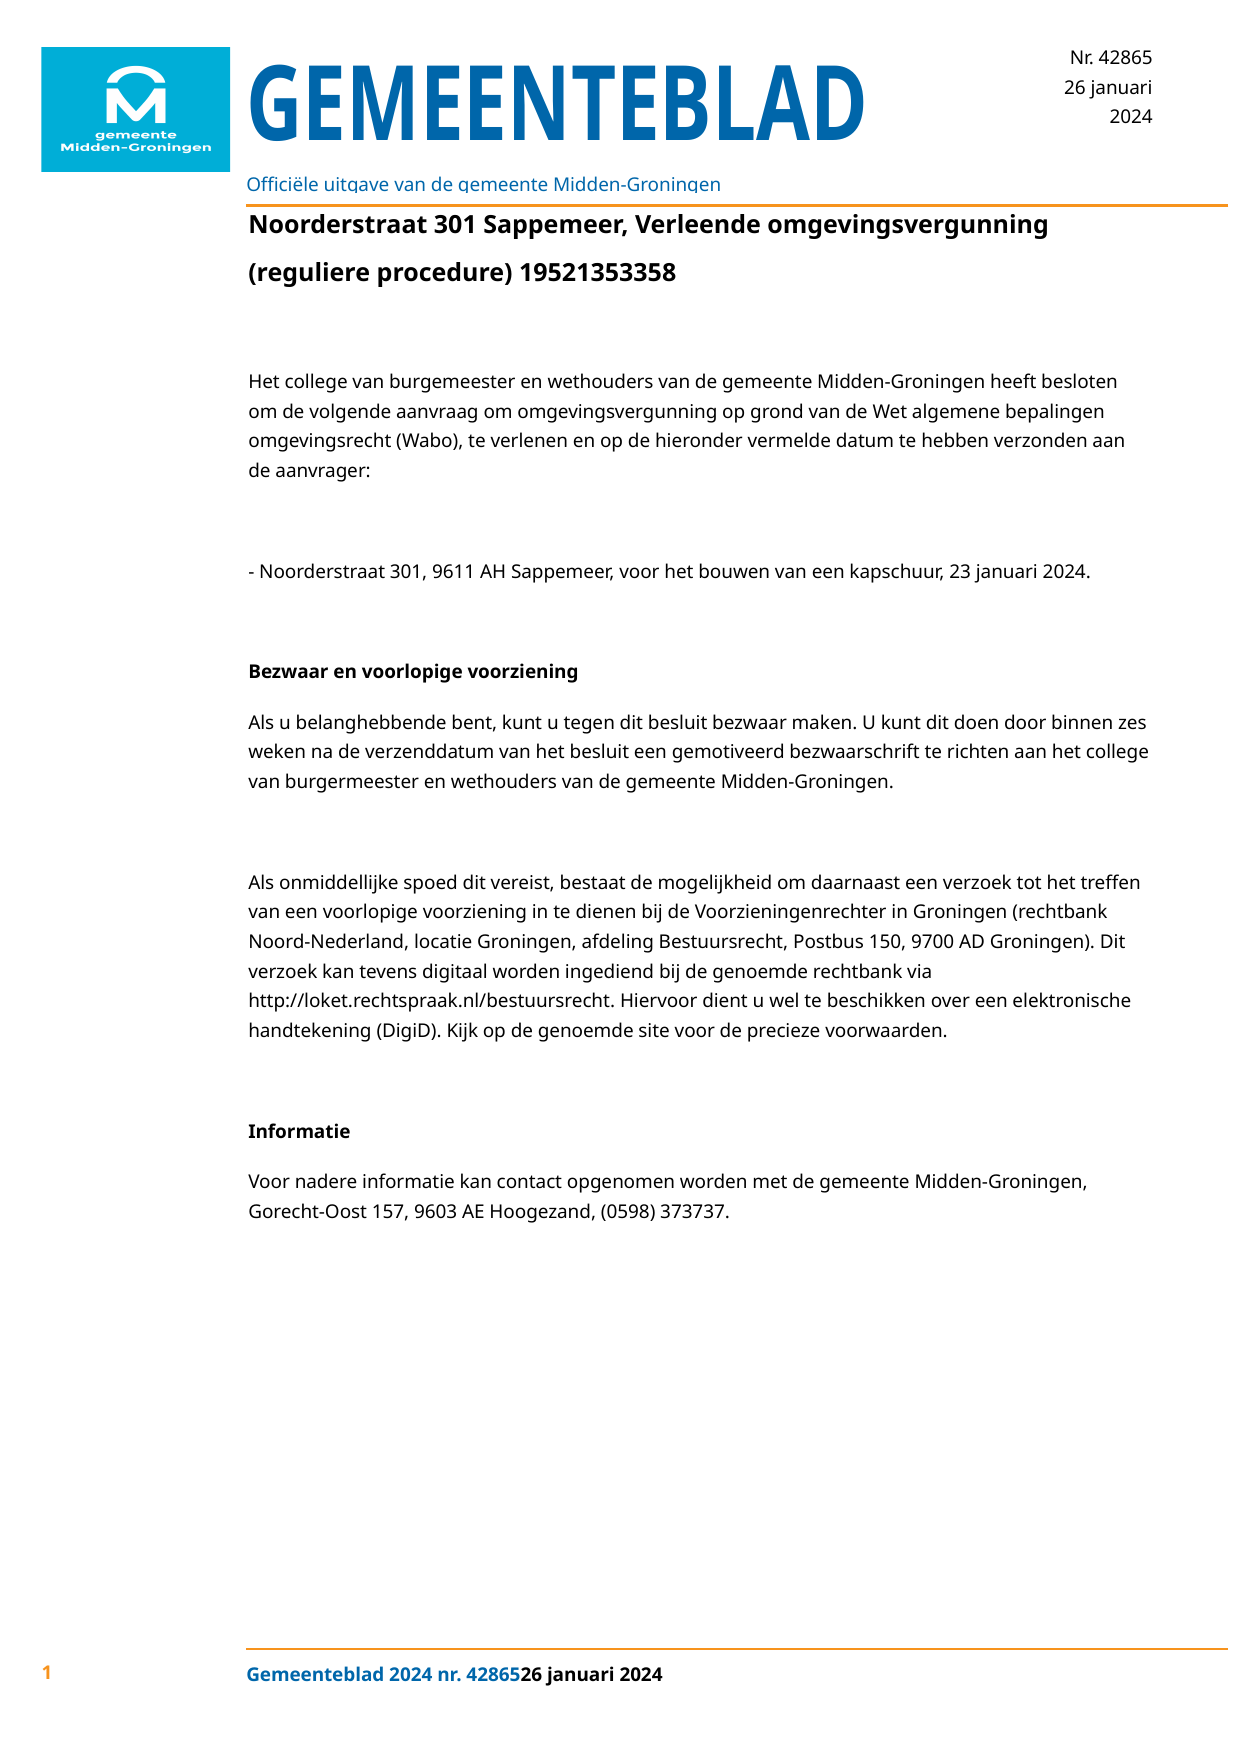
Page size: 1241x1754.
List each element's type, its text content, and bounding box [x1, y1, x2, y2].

text Als u belanghebbende bent, kunt u tegen dit besluit bezwaar maken. U kunt dit doen door binnen zes weken na de verzenddatum van het besluit een gemotiveerd bezwaarschrift te richten aan het college van burgermeester en wethouders van de gemeente Midden-Groningen. [248, 709, 1152, 794]
text Voor nadere informatie kan contact opgenomen worden met de gemeente Midden-Groningen, Gorecht-Oost 157, 9603 AE Hoogezand, (0598) 373737. [248, 1168, 1152, 1224]
text Het college van burgemeester en wethouders van de gemeente Midden-Groningen heeft besloten om de volgende aanvraag om omgevingsvergunning op grond van de Wet algemene bepalingen omgevingsrecht (Wabo), te verlenen en op de hieronder vermelde datum te hebben verzonden aan de aanvrager: [248, 368, 1152, 483]
text Als onmiddellijke spoed dit vereist, bestaat de mogelijkheid om daarnaast een verzoek tot het treffen van een voorlopige voorziening in te dienen bij de Voorzieningenrechter in Groningen (rechtbank Noord-Nederland, locatie Groningen, afdeling Bestuursrecht, Postbus 150, 9700 AD Groningen). Dit verzoek kan tevens digitaal worden ingediend bij de genoemde rechtbank via http://loket.rechtspraak.nl/bestuursrecht. Hiervoor dient u wel te beschikken over een elektronische handtekening (DigiD). Kijk op de genoemde site voor de precieze voorwaarden. [248, 869, 1152, 1043]
picture [184, 146, 190, 153]
picture [107, 89, 165, 122]
text Informatie [248, 1118, 1152, 1144]
text Bezwaar en voorlopige voorziening [248, 659, 1152, 684]
picture [108, 66, 164, 82]
text - Noorderstraat 301, 9611 AH Sappemeer, voor het bouwen van een kapschuur, 23 januari 2024. [248, 558, 1152, 584]
text Noorderstraat 301 Sappemeer, Verleende omgevingsvergunning (reguliere procedure) 19521353358 [248, 207, 1152, 288]
